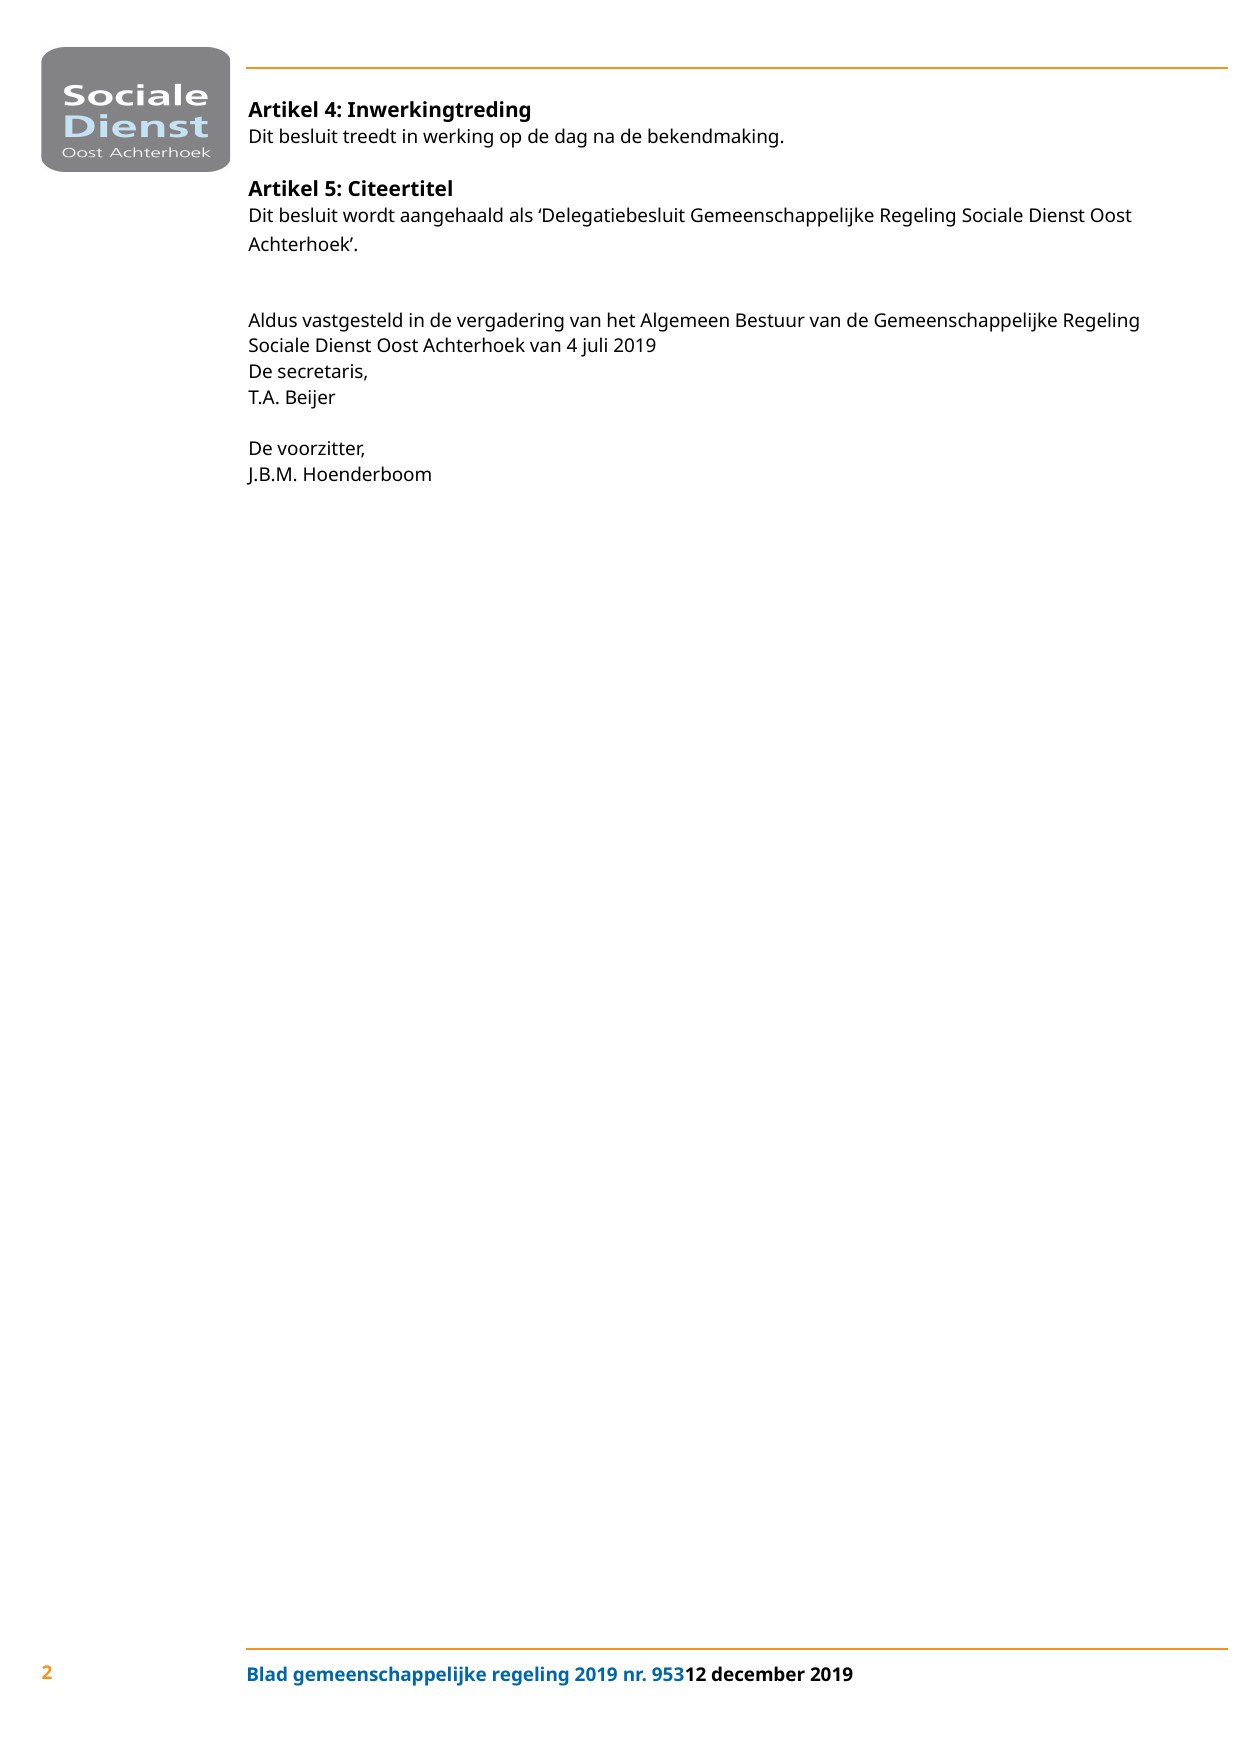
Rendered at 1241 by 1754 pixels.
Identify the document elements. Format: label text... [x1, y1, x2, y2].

text J.B.M. Hoenderboom [248, 461, 1152, 487]
text Artikel 5: Citeertitel [248, 174, 1152, 202]
text Artikel 4: Inwerkingtreding [248, 95, 1152, 123]
text T.A. Beijer [248, 384, 1152, 410]
text Dit besluit wordt aangehaald als ‘Delegatiebesluit Gemeenschappelijke Regeling Sociale Dienst Oost Achterhoek’. [248, 202, 1152, 257]
text De secretaris, [248, 358, 1152, 384]
text Dit besluit treedt in werking op de dag na de bekendmaking. [248, 123, 1152, 149]
text De voorzitter, [248, 436, 1152, 461]
text Aldus vastgesteld in de vergadering van het Algemeen Bestuur van de Gemeenschappelijke Regeling Sociale Dienst Oost Achterhoek van 4 juli 2019 [248, 307, 1152, 358]
picture [41, 47, 231, 172]
